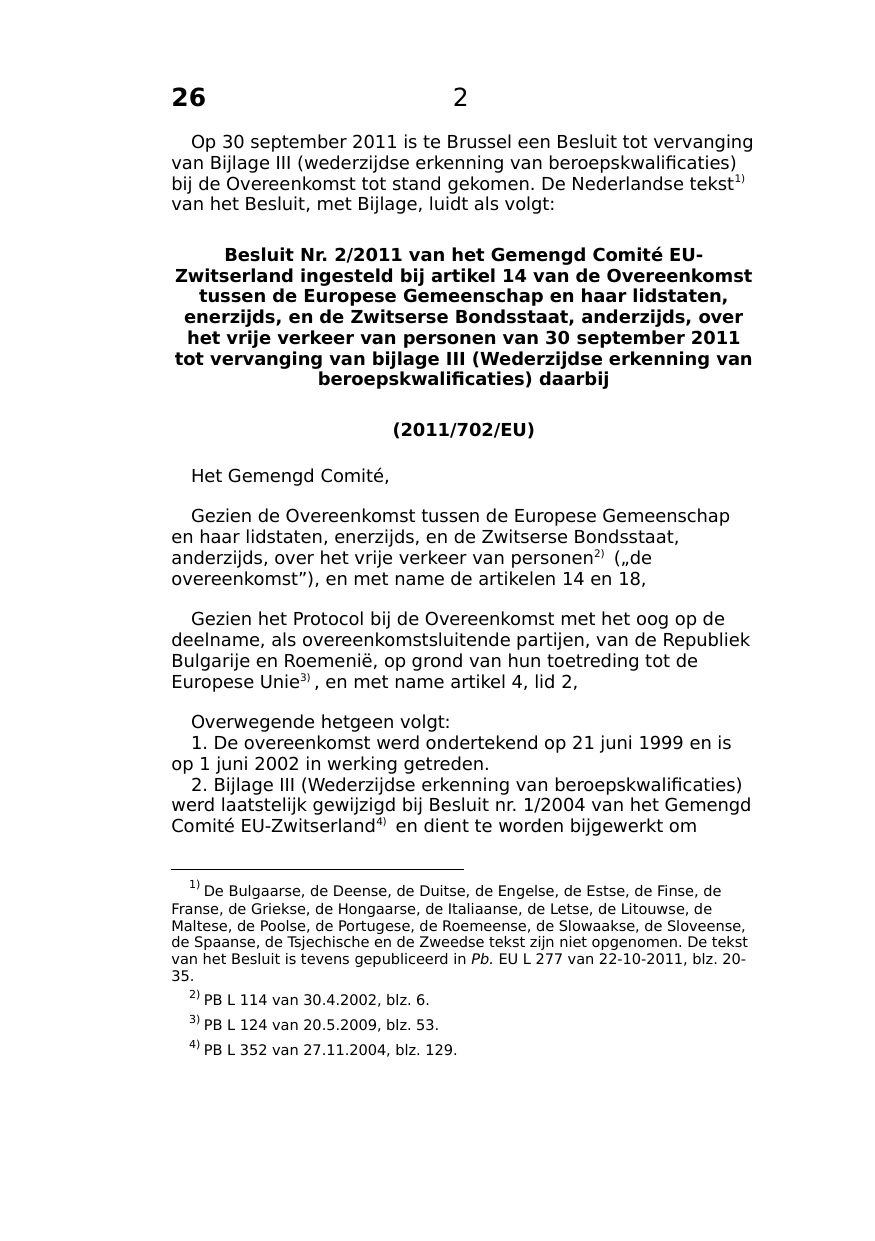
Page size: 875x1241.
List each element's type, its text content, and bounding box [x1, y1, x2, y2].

text Op 30 september 2011 is te Brussel een Besluit tot vervanging van Bijlage III (wederzijdse erkenning van beroepskwalificaties) bij de Overeenkomst tot stand gekomen. De Nederlandse tekst van het Besluit, met Bijlage, luidt als volgt: [171, 132, 756, 215]
subtitle Besluit Nr. 2/2011 van het Gemengd Comité EU-Zwitserland ingesteld bij artikel 14 van de Overeenkomst tussen de Europese Gemeenschap en haar lidstaten, enerzijds, en de Zwitserse Bondsstaat, anderzijds, over het vrije verkeer van personen van 30 september 2011 tot vervanging van bijlage III (Wederzijdse erkenning van beroepskwalificaties) daarbij [171, 245, 756, 390]
text PB L 114 van 30.4.2002, blz. 6. [171, 988, 756, 1010]
text Gezien de Overeenkomst tussen de Europese Gemeenschap en haar lidstaten, enerzijds, en de Zwitserse Bondsstaat, anderzijds, over het vrije verkeer van personen („de overeenkomst”), en met name de artikelen 14 en 18, [171, 506, 756, 589]
text 2. Bijlage III (Wederzijdse erkenning van beroepskwalificaties) werd laatstelijk gewijzigd bij Besluit nr. 1/2004 van het Gemengd Comité EU-Zwitserland en dient te worden bijgewerkt om [171, 774, 756, 837]
text PB L 352 van 27.11.2004, blz. 129. [171, 1038, 756, 1060]
subtitle (2011/702/EU) [171, 420, 756, 441]
text De Bulgaarse, de Deense, de Duitse, de Engelse, de Estse, de Finse, de Franse, de Griekse, de Hongaarse, de Italiaanse, de Letse, de Litouwse, de Maltese, de Poolse, de Portugese, de Roemeense, de Slowaakse, de Sloveense, de Spaanse, de Tsjechische en de Zweedse tekst zijn niet opgenomen. De tekst van het Besluit is tevens gepubliceerd in Pb. EU L 277 van 22-10-2011, blz. 20-35. [171, 878, 756, 985]
text 1. De overeenkomst werd ondertekend op 21 juni 1999 en is op 1 juni 2002 in werking getreden. [171, 733, 756, 774]
text Overwegende hetgeen volgt: [171, 712, 756, 733]
text PB L 124 van 20.5.2009, blz. 53. [171, 1013, 756, 1035]
text Gezien het Protocol bij de Overeenkomst met het oog op de deelname, als overeenkomstsluitende partijen, van de Republiek Bulgarije en Roemenië, op grond van hun toetreding tot de Europese Unie, en met name artikel 4, lid 2, [171, 609, 756, 692]
text Het Gemengd Comité, [171, 466, 756, 486]
